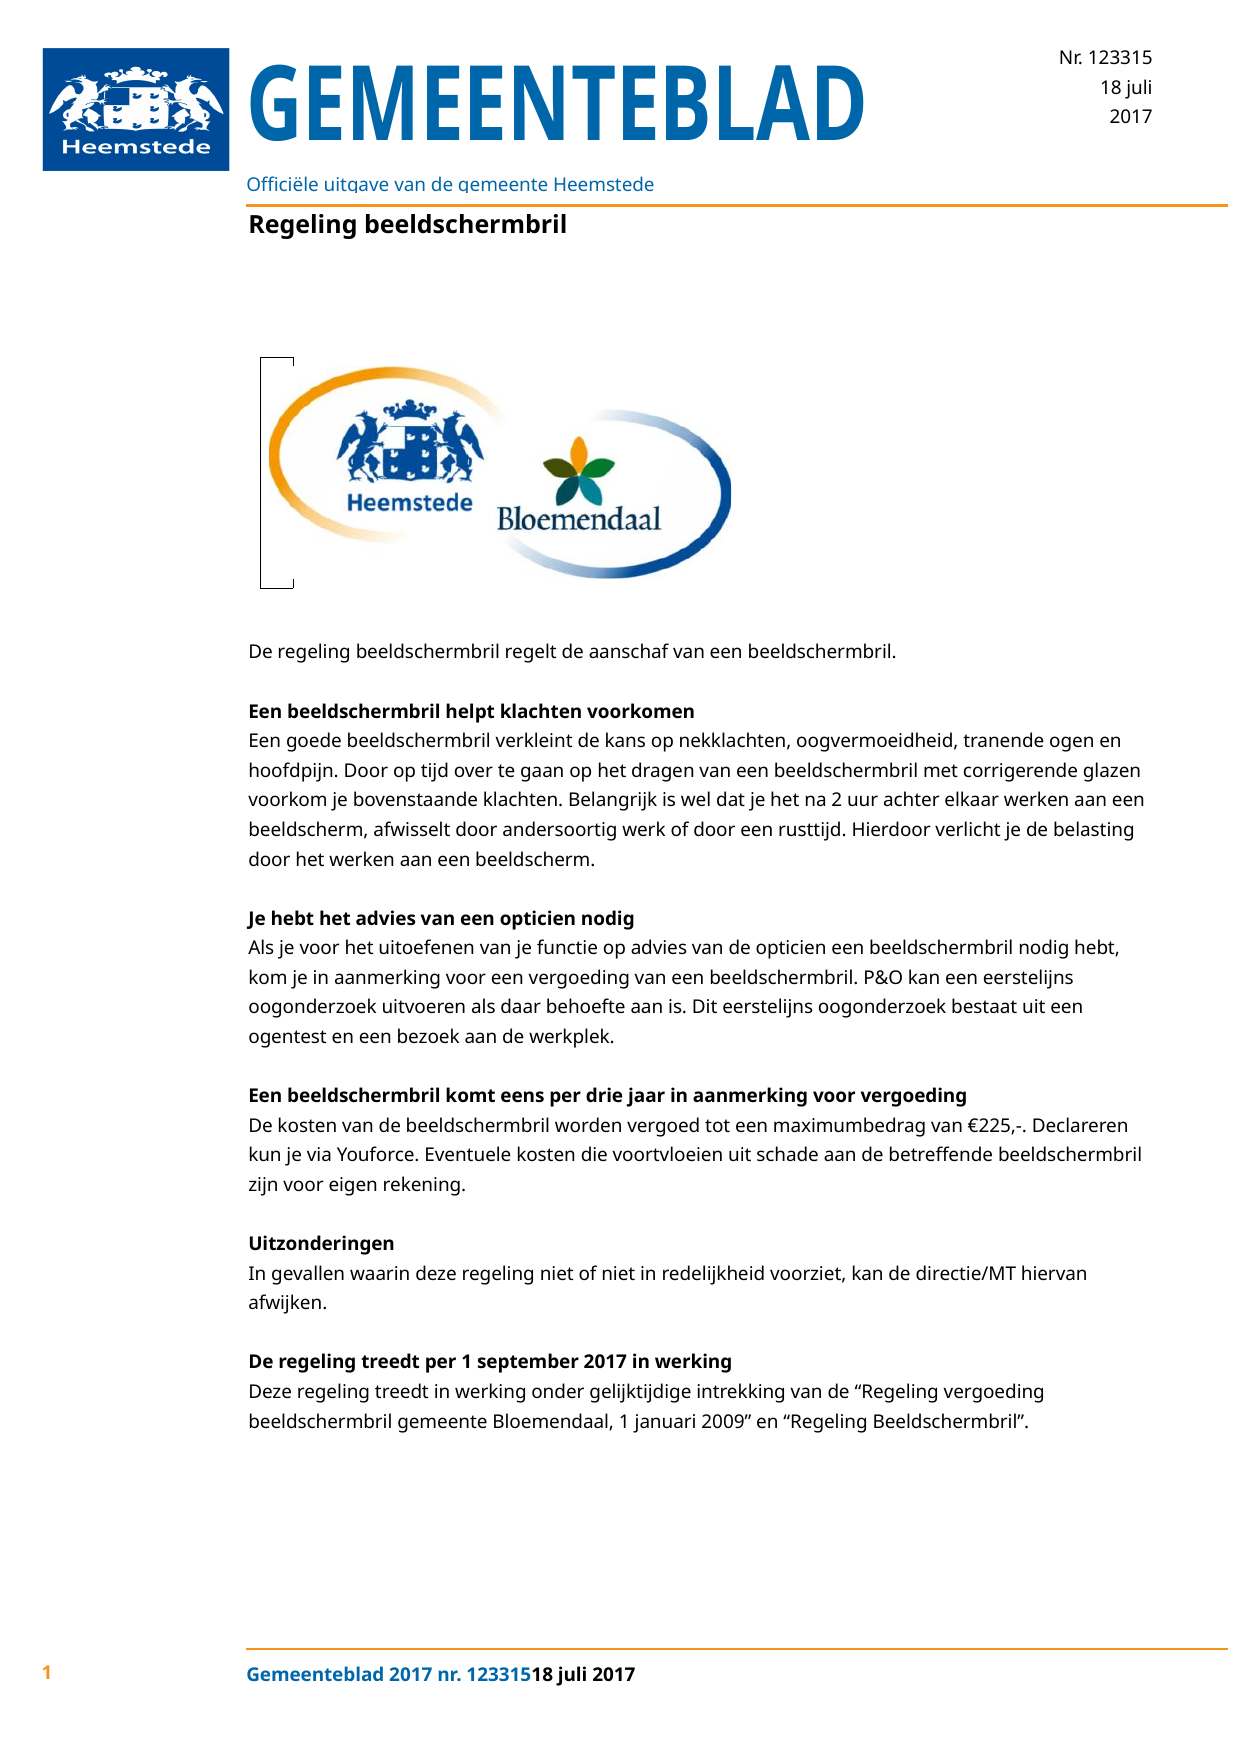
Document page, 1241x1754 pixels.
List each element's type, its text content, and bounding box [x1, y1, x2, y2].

text Regeling beeldschermbril [248, 207, 1152, 241]
text Een goede beeldschermbril verkleint de kans op nekklachten, oogvermoeidheid, tranende ogen en hoofdpijn. Door op tijd over te gaan op het dragen van een beeldschermbril met corrigerende glazen voorkom je bovenstaande klachten. Belangrijk is wel dat je het na 2 uur achter elkaar werken aan een beeldscherm, afwisselt door andersoortig werk of door een rusttijd. Hierdoor verlicht je de belasting door het werken aan een beeldscherm. [248, 727, 1152, 871]
picture [41, 47, 231, 172]
text Als je voor het uitoefenen van je functie op advies van de opticien een beeldschermbril nodig hebt, kom je in aanmerking voor een vergoeding van een beeldschermbril. P&O kan een eerstelijns oogonderzoek uitvoeren als daar behoefte aan is. Dit eerstelijns oogonderzoek bestaat uit een ogentest en een bezoek aan de werkplek. [248, 934, 1152, 1049]
text De regeling beeldschermbril regelt de aanschaf van een beeldschermbril. [248, 639, 1152, 664]
text In gevallen waarin deze regeling niet of niet in redelijkheid voorziet, kan de directie/MT hiervan afwijken. [248, 1260, 1152, 1315]
text De regeling treedt per 1 september 2017 in werking [248, 1349, 1152, 1374]
picture [268, 366, 732, 579]
text De kosten van de beeldschermbril worden vergoed tot een maximumbedrag van €225,-. Declareren kun je via Youforce. Eventuele kosten die voortvloeien uit schade aan de betreffende beeldschermbril zijn voor eigen rekening. [248, 1112, 1152, 1197]
text Deze regeling treedt in werking onder gelijktijdige intrekking van de “Regeling vergoeding beeldschermbril gemeente Bloemendaal, 1 januari 2009” en “Regeling Beeldschermbril”. [248, 1378, 1152, 1433]
text Een beeldschermbril helpt klachten voorkomen [248, 698, 1152, 723]
text Een beeldschermbril komt eens per drie jaar in aanmerking voor vergoeding [248, 1082, 1152, 1108]
text Je hebt het advies van een opticien nodig [248, 905, 1152, 931]
text Uitzonderingen [248, 1230, 1152, 1256]
